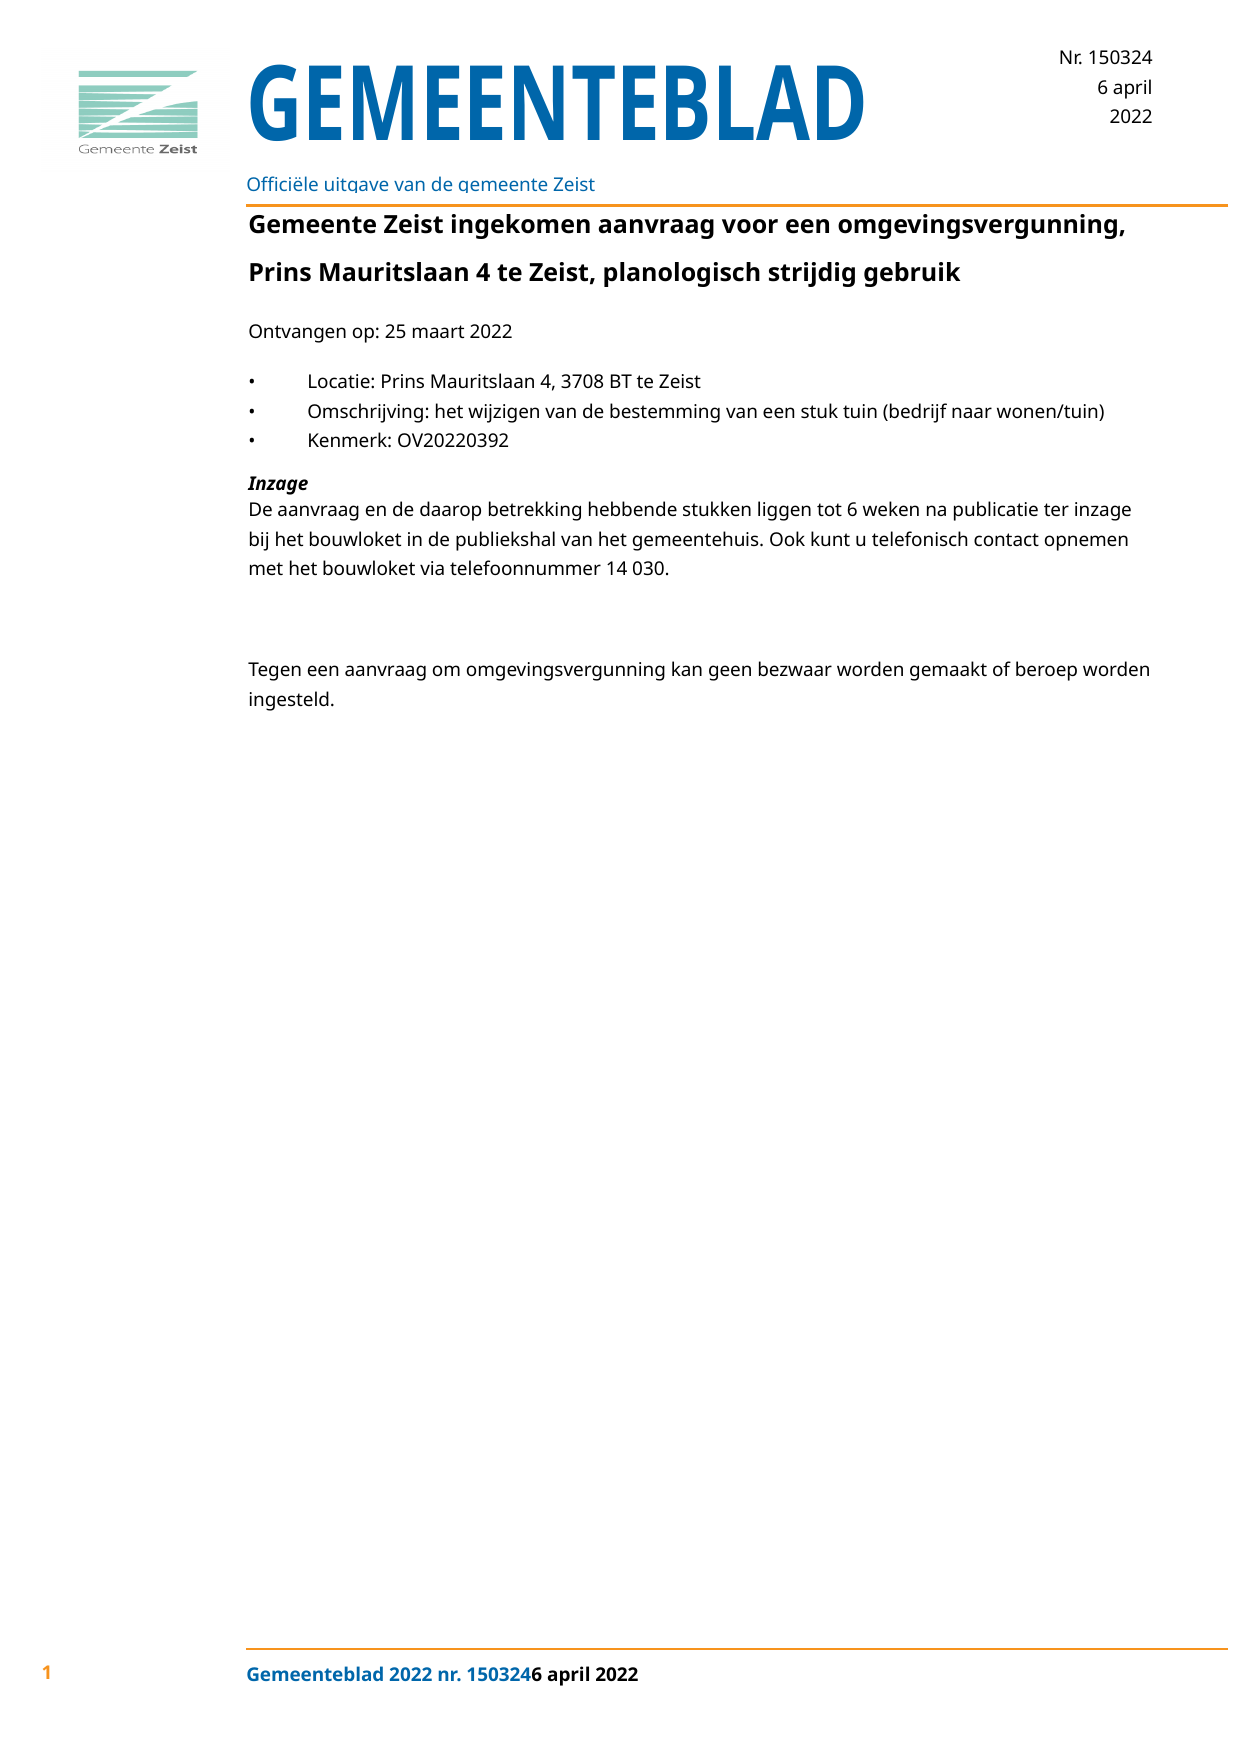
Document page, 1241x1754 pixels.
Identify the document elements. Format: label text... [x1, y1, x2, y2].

list Omschrijving: het wijzigen van de bestemming van een stuk tuin (bedrijf naar wonen/tuin) [248, 398, 1152, 424]
text Tegen een aanvraag om omgevingsvergunning kan geen bezwaar worden gemaakt of beroep worden ingesteld. [248, 656, 1152, 712]
list Kenmerk: OV20220392 [248, 427, 1152, 453]
text Ontvangen op: 25 maart 2022 [248, 318, 1152, 344]
list Locatie: Prins Mauritslaan 4, 3708 BT te Zeist [248, 368, 1152, 394]
text Gemeente Zeist ingekomen aanvraag voor een omgevingsvergunning, Prins Mauritslaan 4 te Zeist, planologisch strijdig gebruik [248, 207, 1152, 288]
text Inzage [248, 471, 1152, 496]
picture [41, 47, 231, 172]
text De aanvraag en de daarop betrekking hebbende stukken liggen tot 6 weken na publicatie ter inzage bij het bouwloket in de publiekshal van het gemeentehuis. Ook kunt u telefonisch contact opnemen met het bouwloket via telefoonnummer 14 030. [248, 496, 1152, 581]
